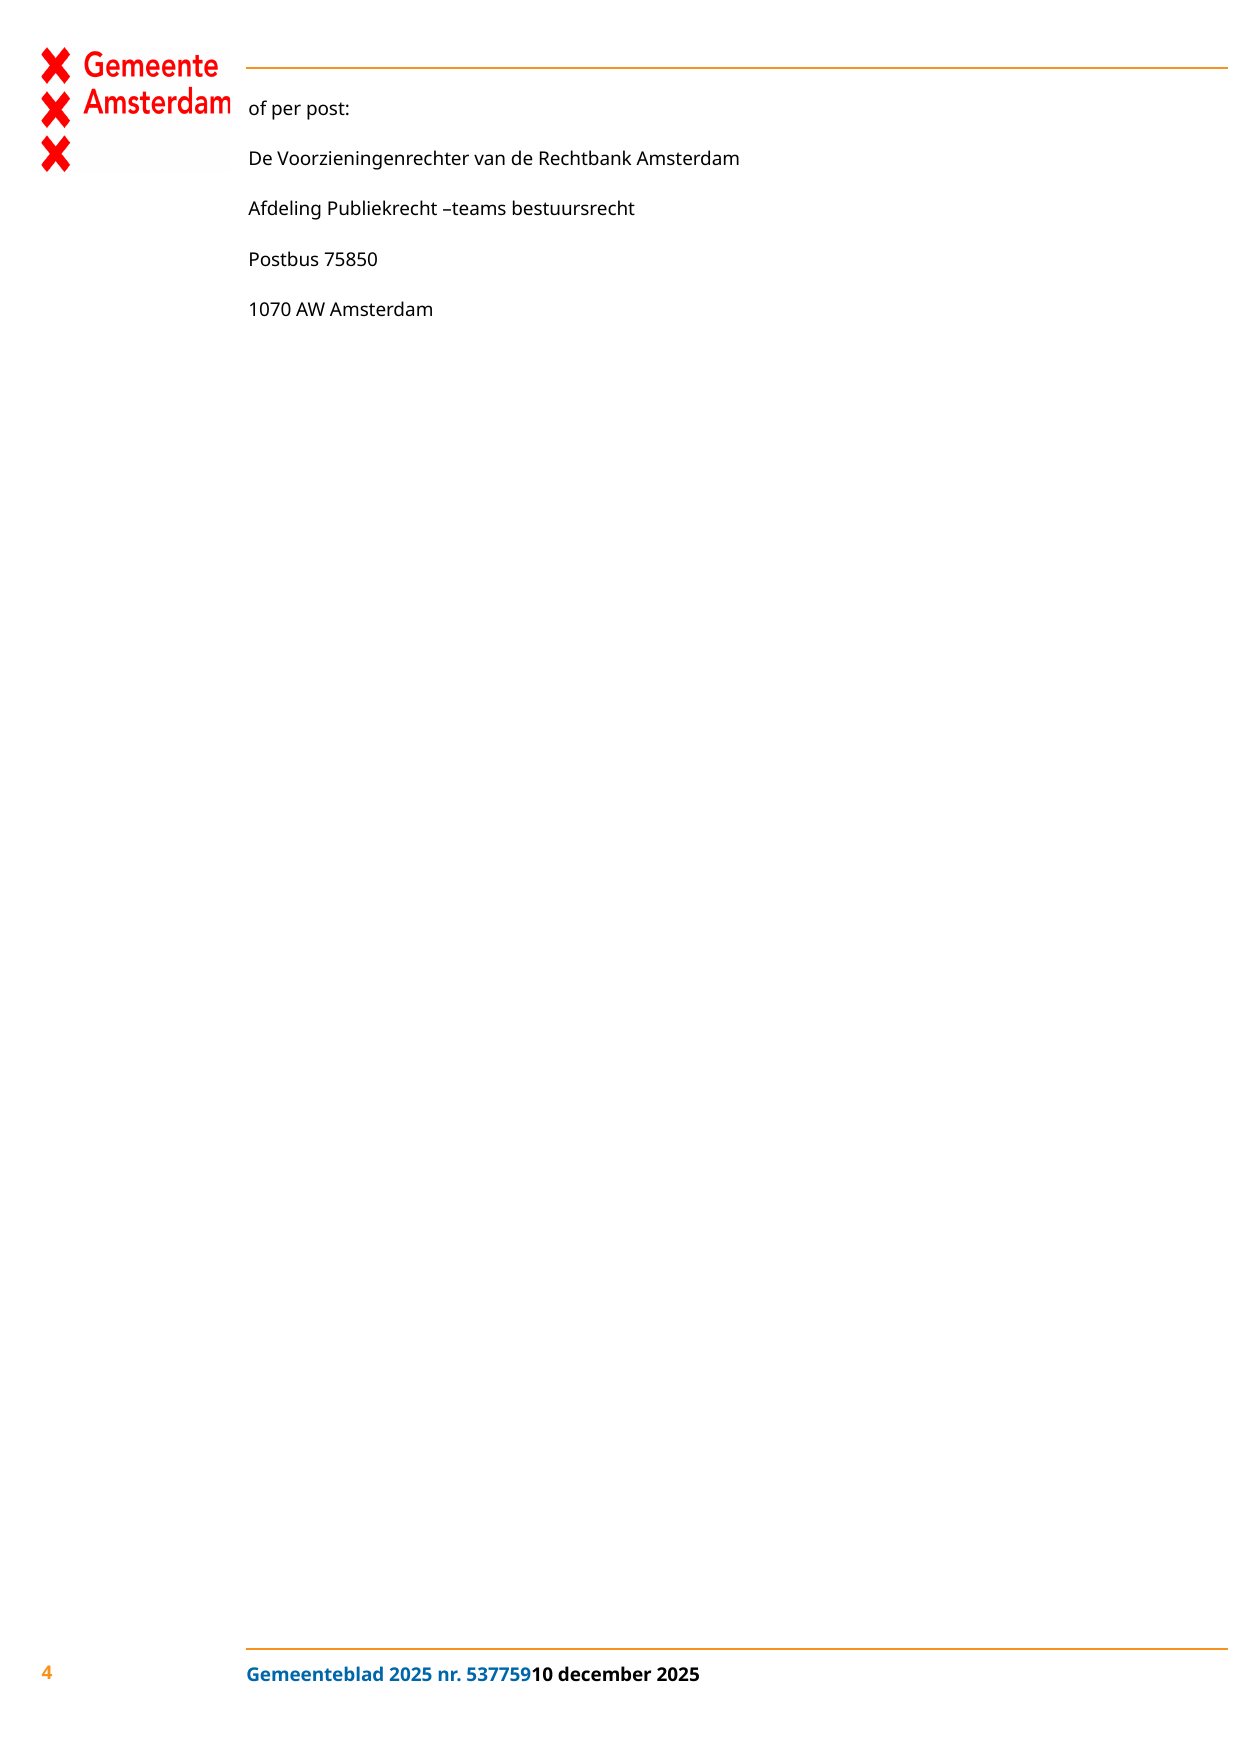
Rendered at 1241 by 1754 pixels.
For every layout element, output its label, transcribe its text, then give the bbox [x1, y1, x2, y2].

text De Voorzieningenrechter van de Rechtbank Amsterdam [248, 145, 1152, 171]
text Afdeling Publiekrecht –teams bestuursrecht [248, 196, 1152, 221]
picture [41, 47, 231, 172]
text of per post: [248, 95, 1152, 121]
text Postbus 75850 [248, 246, 1152, 272]
text 1070 AW Amsterdam [248, 296, 1152, 322]
